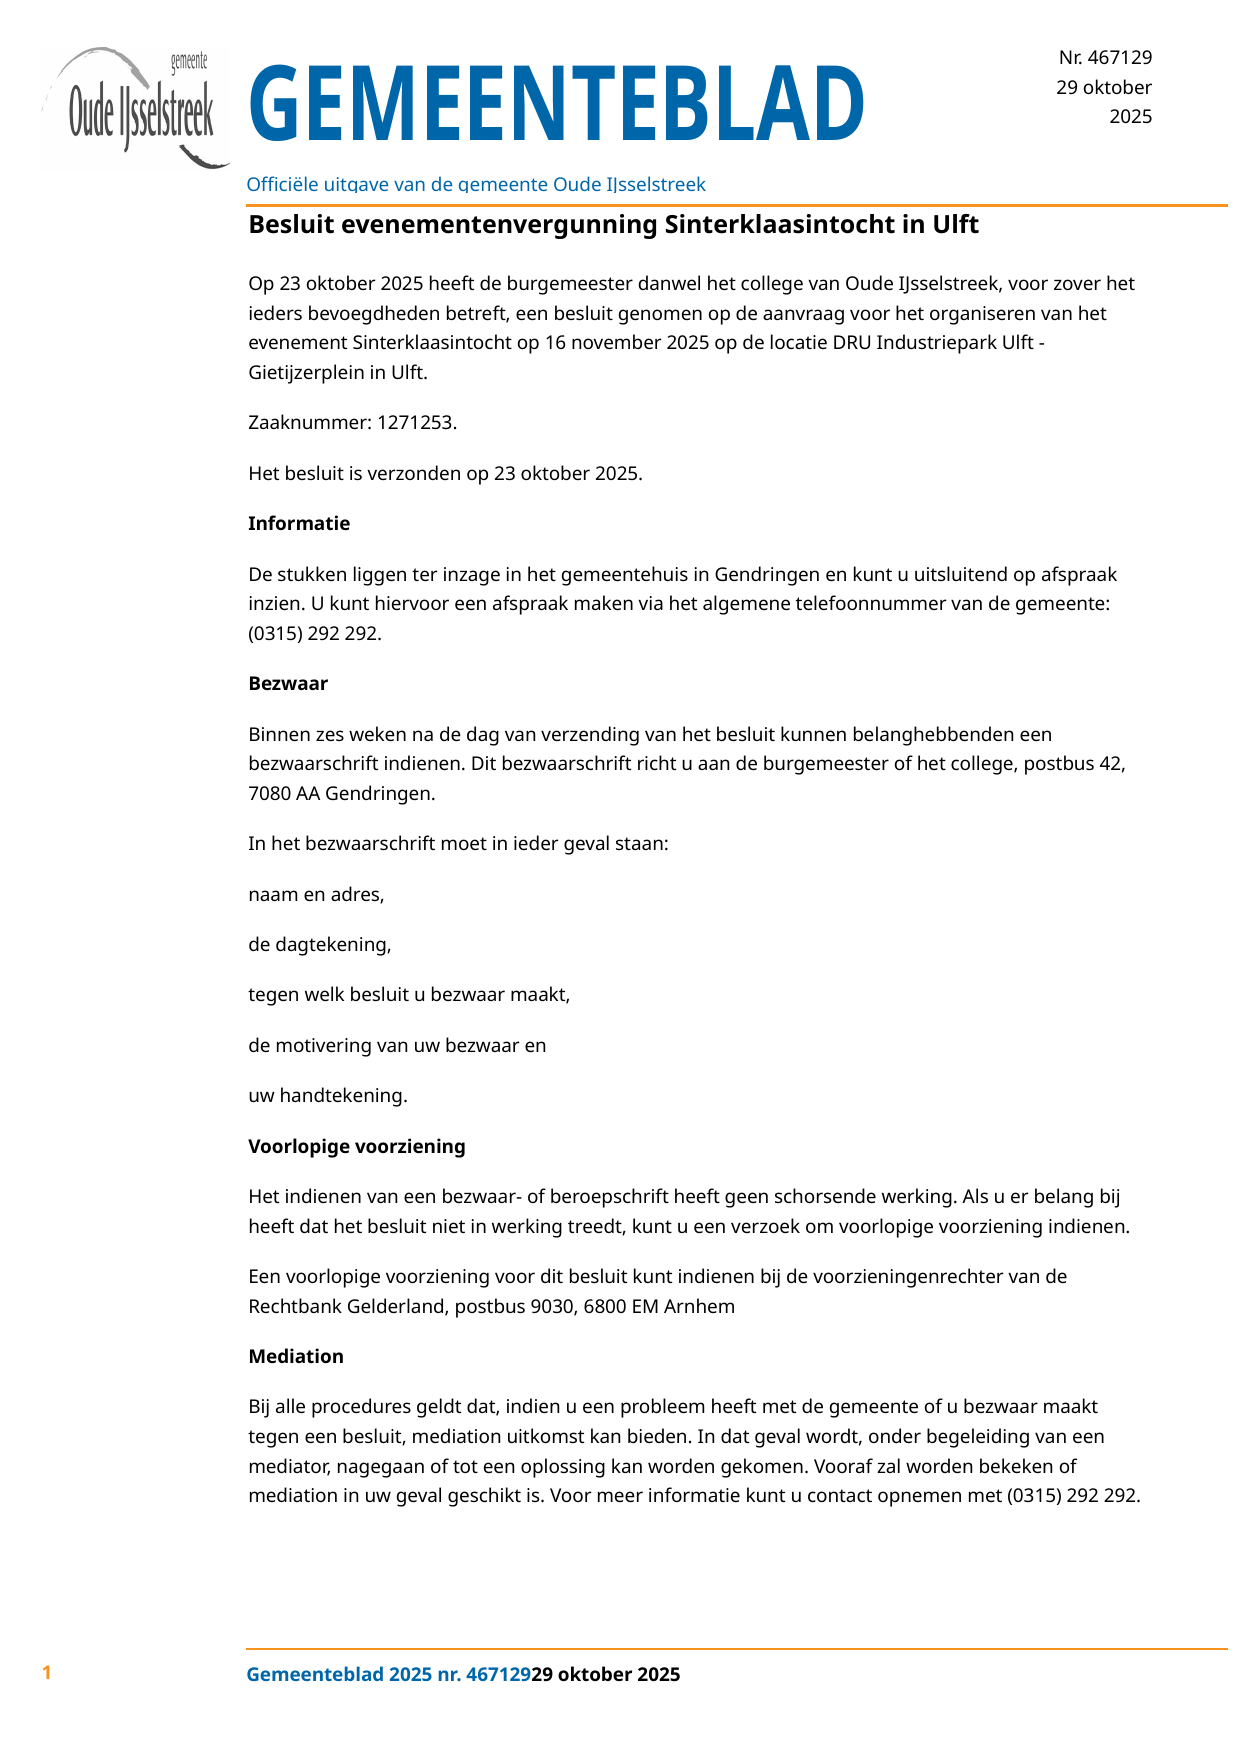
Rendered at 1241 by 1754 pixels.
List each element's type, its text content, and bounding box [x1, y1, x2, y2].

text uw handtekening. [248, 1082, 1152, 1108]
text Zaaknummer: 1271253. [248, 409, 1152, 435]
text Mediation [248, 1343, 1152, 1369]
text Voorlopige voorziening [248, 1133, 1152, 1158]
text naam en adres, [248, 881, 1152, 906]
text Besluit evenementenvergunning Sinterklaasintocht in Ulft [248, 207, 1152, 241]
text Bij alle procedures geldt dat, indien u een probleem heeft met de gemeente of u bezwaar maakt tegen een besluit, mediation uitkomst kan bieden. In dat geval wordt, onder begeleiding van een mediator, nagegaan of tot een oplossing kan worden gekomen. Vooraf zal worden bekeken of mediation in uw geval geschikt is. Voor meer informatie kunt u contact opnemen met (0315) 292 292. [248, 1394, 1152, 1508]
text Het besluit is verzonden op 23 oktober 2025. [248, 460, 1152, 486]
text Binnen zes weken na de dag van verzending van het besluit kunnen belanghebbenden een bezwaarschrift indienen. Dit bezwaarschrift richt u aan de burgemeester of het college, postbus 42, 7080 AA Gendringen. [248, 721, 1152, 806]
text de motivering van uw bezwaar en [248, 1032, 1152, 1058]
text Op 23 oktober 2025 heeft de burgemeester danwel het college van Oude IJsselstreek, voor zover het ieders bevoegdheden betreft, een besluit genomen op de aanvraag voor het organiseren van het evenement Sinterklaasintocht op 16 november 2025 op de locatie DRU Industriepark Ulft - Gietijzerplein in Ulft. [248, 270, 1152, 385]
text In het bezwaarschrift moet in ieder geval staan: [248, 830, 1152, 856]
text tegen welk besluit u bezwaar maakt, [248, 982, 1152, 1007]
text Informatie [248, 510, 1152, 536]
text De stukken liggen ter inzage in het gemeentehuis in Gendringen en kunt u uitsluitend op afspraak inzien. U kunt hiervoor een afspraak maken via het algemene telefoonnummer van de gemeente: (0315) 292 292. [248, 561, 1152, 646]
picture [41, 47, 231, 172]
text Een voorlopige voorziening voor dit besluit kunt indienen bij de voorzieningenrechter van de Rechtbank Gelderland, postbus 9030, 6800 EM Arnhem [248, 1263, 1152, 1318]
text Bezwaar [248, 670, 1152, 696]
text Het indienen van een bezwaar- of beroepschrift heeft geen schorsende werking. Als u er belang bij heeft dat het besluit niet in werking treedt, kunt u een verzoek om voorlopige voorziening indienen. [248, 1183, 1152, 1238]
text de dagtekening, [248, 931, 1152, 957]
